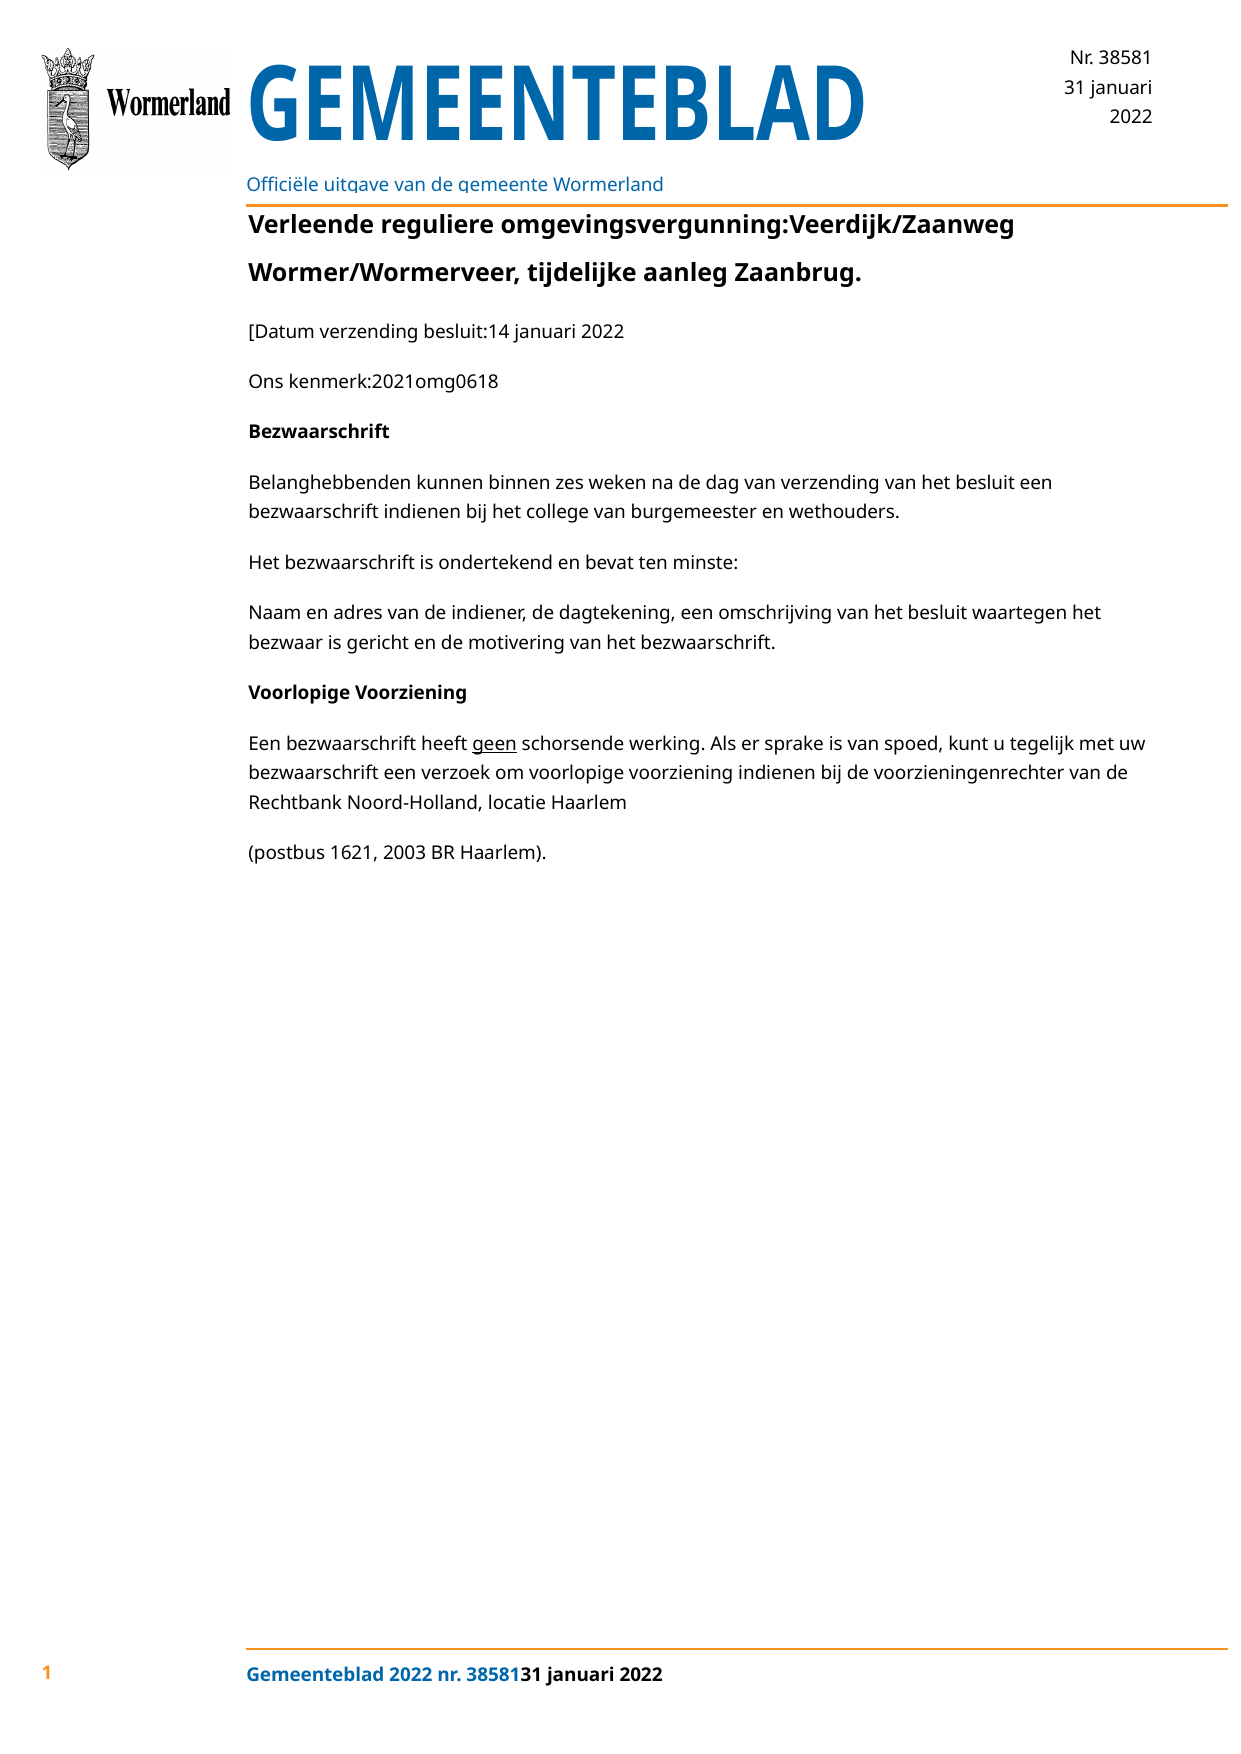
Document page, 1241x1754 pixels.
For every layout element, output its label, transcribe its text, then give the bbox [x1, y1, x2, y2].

text Het bezwaarschrift is ondertekend en bevat ten minste: [248, 549, 1152, 575]
text Verleende reguliere omgevingsvergunning:Veerdijk/Zaanweg Wormer/Wormerveer, tijdelijke aanleg Zaanbrug. [248, 207, 1152, 288]
text Een bezwaarschrift heeft geen schorsende werking. Als er sprake is van spoed, kunt u tegelijk met uw bezwaarschrift een verzoek om voorlopige voorziening indienen bij de voorzieningenrechter van de Rechtbank Noord-Holland, locatie Haarlem [248, 730, 1152, 815]
text Naam en adres van de indiener, de dagtekening, een omschrijving van het besluit waartegen het bezwaar is gericht en de motivering van het bezwaarschrift. [248, 599, 1152, 655]
text Ons kenmerk:2021omg0618 [248, 368, 1152, 394]
text [Datum verzending besluit:14 januari 2022 [248, 318, 1152, 344]
text Bezwaarschrift [248, 419, 1152, 444]
text (postbus 1621, 2003 BR Haarlem). [248, 839, 1152, 865]
text Voorlopige Voorziening [248, 679, 1152, 705]
text Belanghebbenden kunnen binnen zes weken na de dag van verzending van het besluit een bezwaarschrift indienen bij het college van burgemeester en wethouders. [248, 469, 1152, 524]
picture [41, 47, 231, 172]
